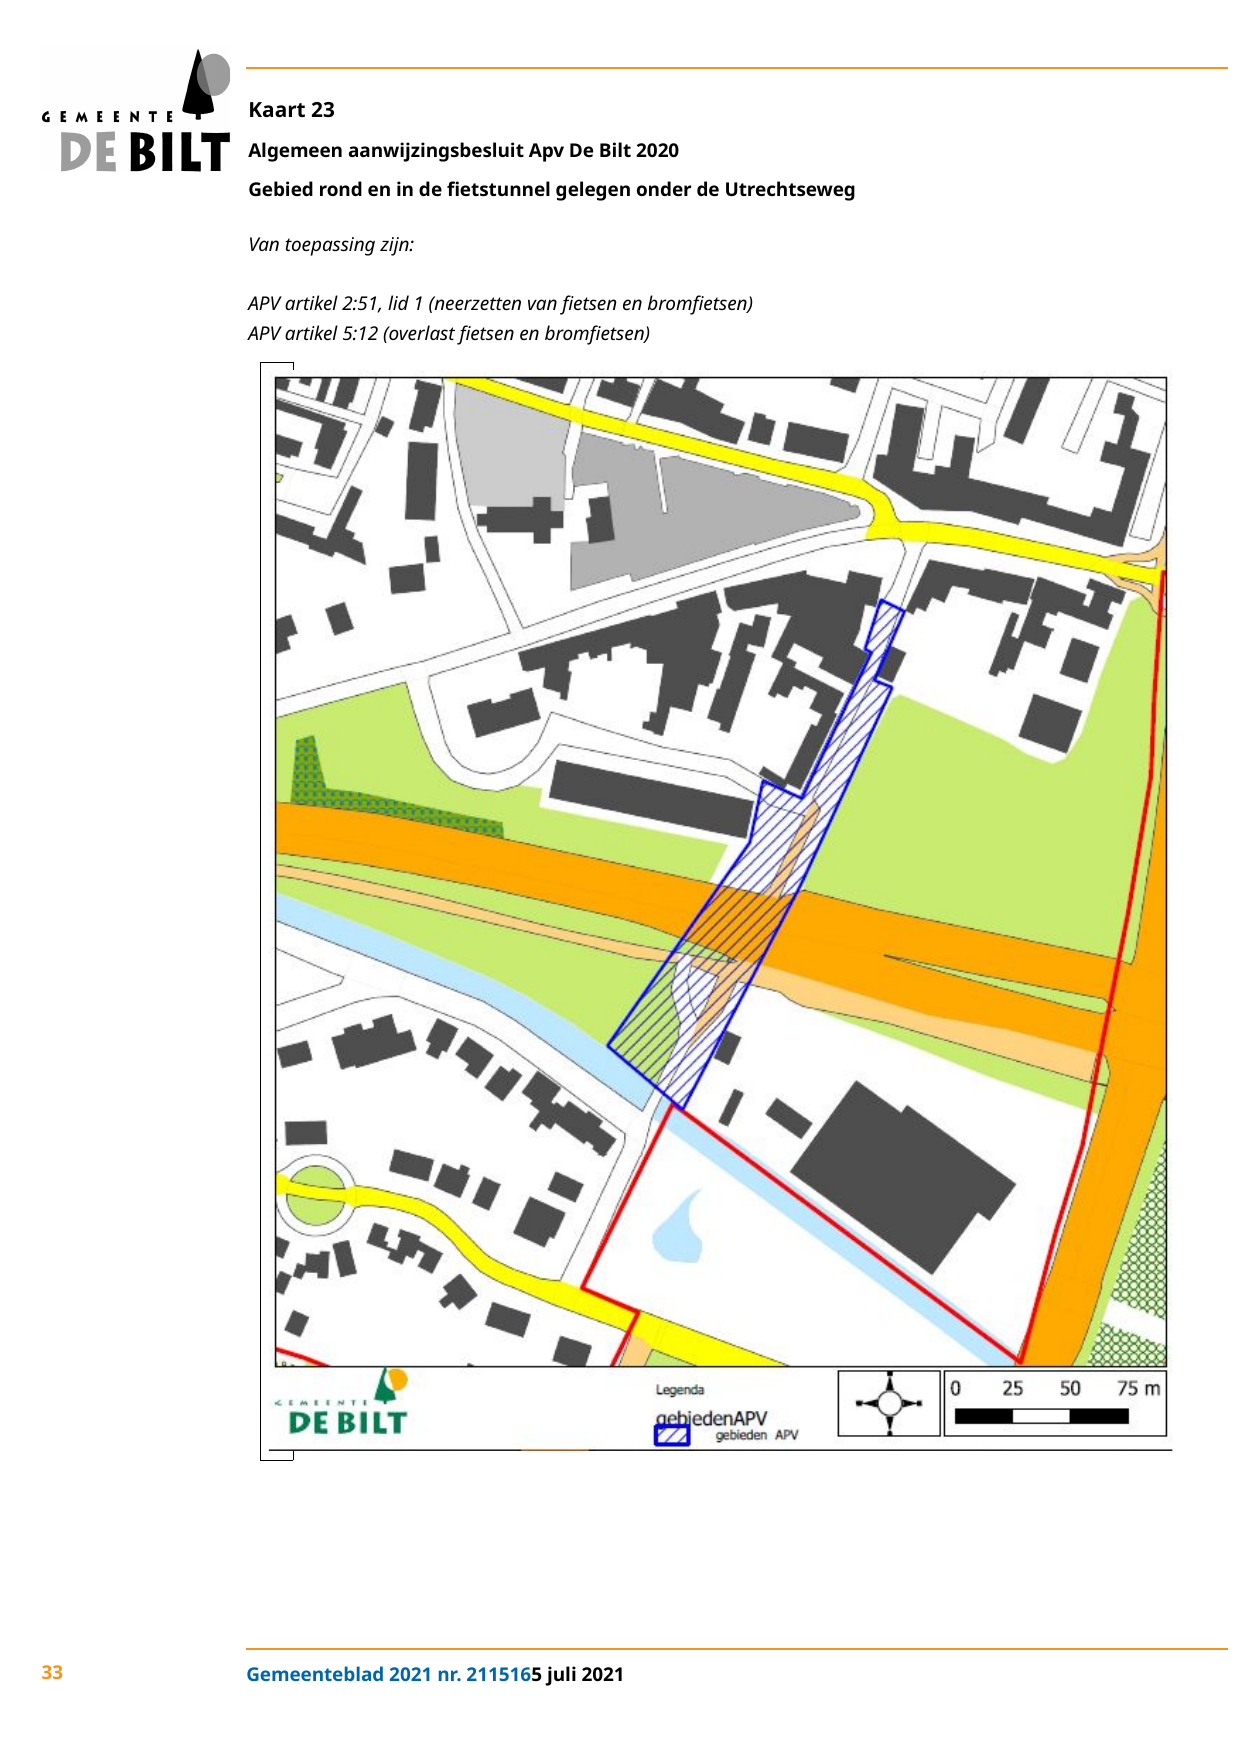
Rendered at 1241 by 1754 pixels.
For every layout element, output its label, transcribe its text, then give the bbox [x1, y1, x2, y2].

text APV artikel 5:12 (overlast fietsen en bromfietsen) [248, 320, 1152, 346]
picture [268, 370, 1173, 1451]
picture [41, 47, 231, 172]
text Gebied rond en in de fietstunnel gelegen onder de Utrechtseweg [248, 176, 1152, 202]
text APV artikel 2:51, lid 1 (neerzetten van fietsen en bromfietsen) [248, 291, 1152, 316]
text Kaart 23 [248, 95, 1152, 123]
text Algemeen aanwijzingsbesluit Apv De Bilt 2020 [248, 137, 1152, 163]
text Van toepassing zijn: [248, 231, 1152, 257]
